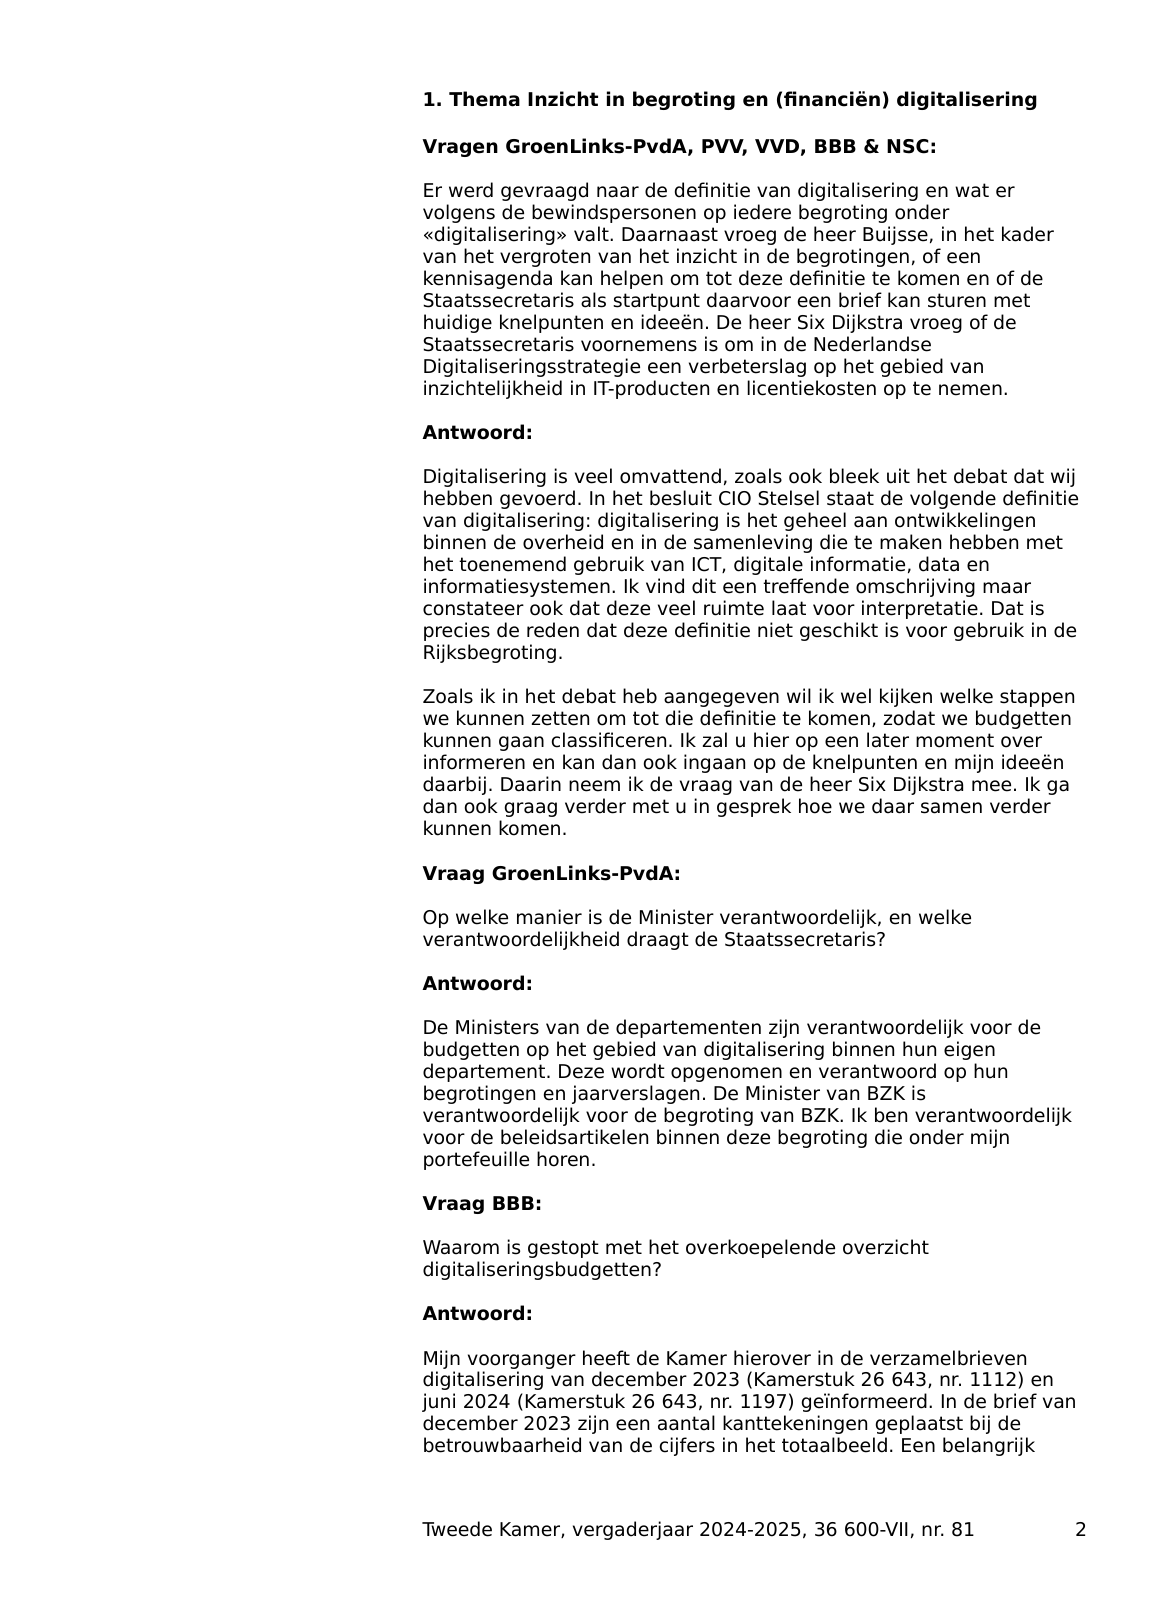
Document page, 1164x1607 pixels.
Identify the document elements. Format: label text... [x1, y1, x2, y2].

subtitle Vraag BBB: [422, 1193, 1087, 1215]
text De Ministers van de departementen zijn verantwoordelijk voor de budgetten op het gebied van digitalisering binnen hun eigen departement. Deze wordt opgenomen en verantwoord op hun begrotingen en jaarverslagen. De Minister van BZK is verantwoordelijk voor de begroting van BZK. Ik ben verantwoordelijk voor de beleidsartikelen binnen deze begroting die onder mijn portefeuille horen. [422, 1017, 1087, 1171]
text Er werd gevraagd naar de definitie van digitalisering en wat er volgens de bewindspersonen op iedere begroting onder «digitalisering» valt. Daarnaast vroeg de heer Buijsse, in het kader van het vergroten van het inzicht in de begrotingen, of een kennisagenda kan helpen om tot deze definitie te komen en of de Staatssecretaris als startpunt daarvoor een brief kan sturen met huidige knelpunten en ideeën. De heer Six Dijkstra vroeg of de Staatssecretaris voornemens is om in de Nederlandse Digitaliseringsstrategie een verbeterslag op het gebied van inzichtelijkheid in IT-producten en licentiekosten op te nemen. [422, 180, 1087, 400]
text Op welke manier is de Minister verantwoordelijk, en welke verantwoordelijkheid draagt de Staatssecretaris? [422, 907, 1087, 951]
subtitle 1. Thema Inzicht in begroting en (financiën) digitalisering [422, 89, 1087, 111]
text Digitalisering is veel omvattend, zoals ook bleek uit het debat dat wij hebben gevoerd. In het besluit CIO Stelsel staat de volgende definitie van digitalisering: digitalisering is het geheel aan ontwikkelingen binnen de overheid en in de samenleving die te maken hebben met het toenemend gebruik van ICT, digitale informatie, data en informatiesystemen. Ik vind dit een treffende omschrijving maar constateer ook dat deze veel ruimte laat voor interpretatie. Dat is precies de reden dat deze definitie niet geschikt is voor gebruik in de Rijksbegroting. [422, 466, 1087, 664]
text Mijn voorganger heeft de Kamer hierover in de verzamelbrieven digitalisering van december 2023 (Kamerstuk 26 643, nr. 1112) en juni 2024 (Kamerstuk 26 643, nr. 1197) geïnformeerd. In de brief van december 2023 zijn een aantal kanttekeningen geplaatst bij de betrouwbaarheid van de cijfers in het totaalbeeld. Een belangrijk [422, 1347, 1087, 1457]
subtitle Vraag GroenLinks-PvdA: [422, 862, 1087, 884]
subtitle Antwoord: [422, 422, 1087, 444]
text Waarom is gestopt met het overkoepelende overzicht digitaliseringsbudgetten? [422, 1237, 1087, 1281]
subtitle Antwoord: [422, 973, 1087, 995]
text Zoals ik in het debat heb aangegeven wil ik wel kijken welke stappen we kunnen zetten om tot die definitie te komen, zodat we budgetten kunnen gaan classificeren. Ik zal u hier op een later moment over informeren en kan dan ook ingaan op de knelpunten en mijn ideeën daarbij. Daarin neem ik de vraag van de heer Six Dijkstra mee. Ik ga dan ook graag verder met u in gesprek hoe we daar samen verder kunnen komen. [422, 686, 1087, 840]
subtitle Vragen GroenLinks-PvdA, PVV, VVD, BBB & NSC: [422, 136, 1087, 158]
subtitle Antwoord: [422, 1303, 1087, 1325]
